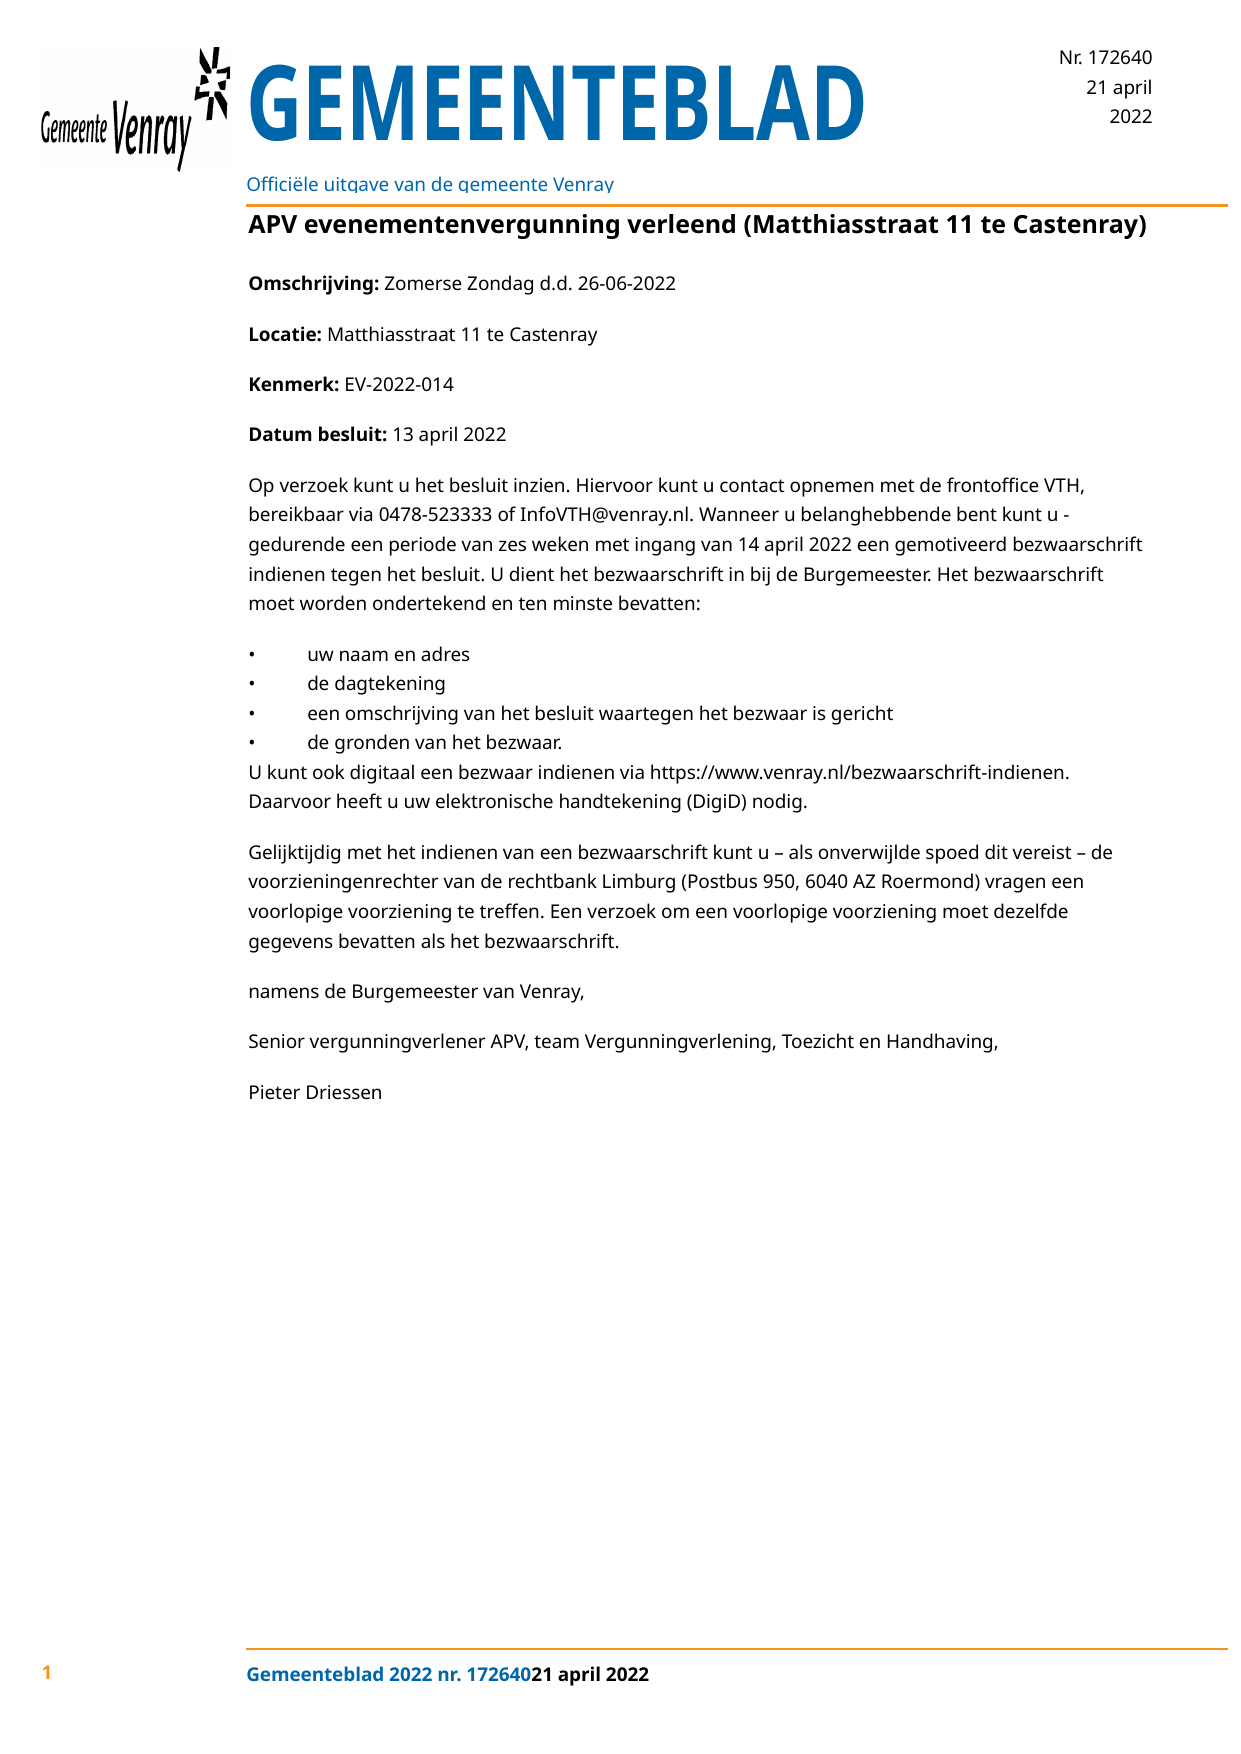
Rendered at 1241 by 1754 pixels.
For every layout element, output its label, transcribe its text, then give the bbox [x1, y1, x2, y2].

text Op verzoek kunt u het besluit inzien. Hiervoor kunt u contact opnemen met de frontoffice VTH, bereikbaar via 0478-523333 of InfoVTH@venray.nl. Wanneer u belanghebbende bent kunt u - gedurende een periode van zes weken met ingang van 14 april 2022 een gemotiveerd bezwaarschrift indienen tegen het besluit. U dient het bezwaarschrift in bij de Burgemeester. Het bezwaarschrift moet worden ondertekend en ten minste bevatten: [248, 472, 1152, 616]
text Omschrijving: Zomerse Zondag d.d. 26-06-2022 [248, 270, 1152, 296]
text Senior vergunningverlener APV, team Vergunningverlening, Toezicht en Handhaving, [248, 1029, 1152, 1054]
list uw naam en adres [248, 641, 1152, 666]
picture [41, 47, 231, 172]
list de dagtekening [248, 670, 1152, 696]
text U kunt ook digitaal een bezwaar indienen via https://www.venray.nl/bezwaarschrift-indienen. Daarvoor heeft u uw elektronische handtekening (DigiD) nodig. [248, 759, 1152, 814]
text Datum besluit: 13 april 2022 [248, 422, 1152, 447]
text namens de Burgemeester van Venray, [248, 978, 1152, 1004]
text Pieter Driessen [248, 1079, 1152, 1105]
list de gronden van het bezwaar. [248, 729, 1152, 755]
text Gelijktijdig met het indienen van een bezwaarschrift kunt u – als onverwijlde spoed dit vereist – de voorzieningenrechter van de rechtbank Limburg (Postbus 950, 6040 AZ Roermond) vragen een voorlopige voorziening te treffen. Een verzoek om een voorlopige voorziening moet dezelfde gegevens bevatten als het bezwaarschrift. [248, 839, 1152, 953]
text APV evenementenvergunning verleend (Matthiasstraat 11 te Castenray) [248, 207, 1152, 241]
text Locatie: Matthiasstraat 11 te Castenray [248, 321, 1152, 346]
text Kenmerk: EV-2022-014 [248, 371, 1152, 397]
list een omschrijving van het besluit waartegen het bezwaar is gericht [248, 700, 1152, 726]
